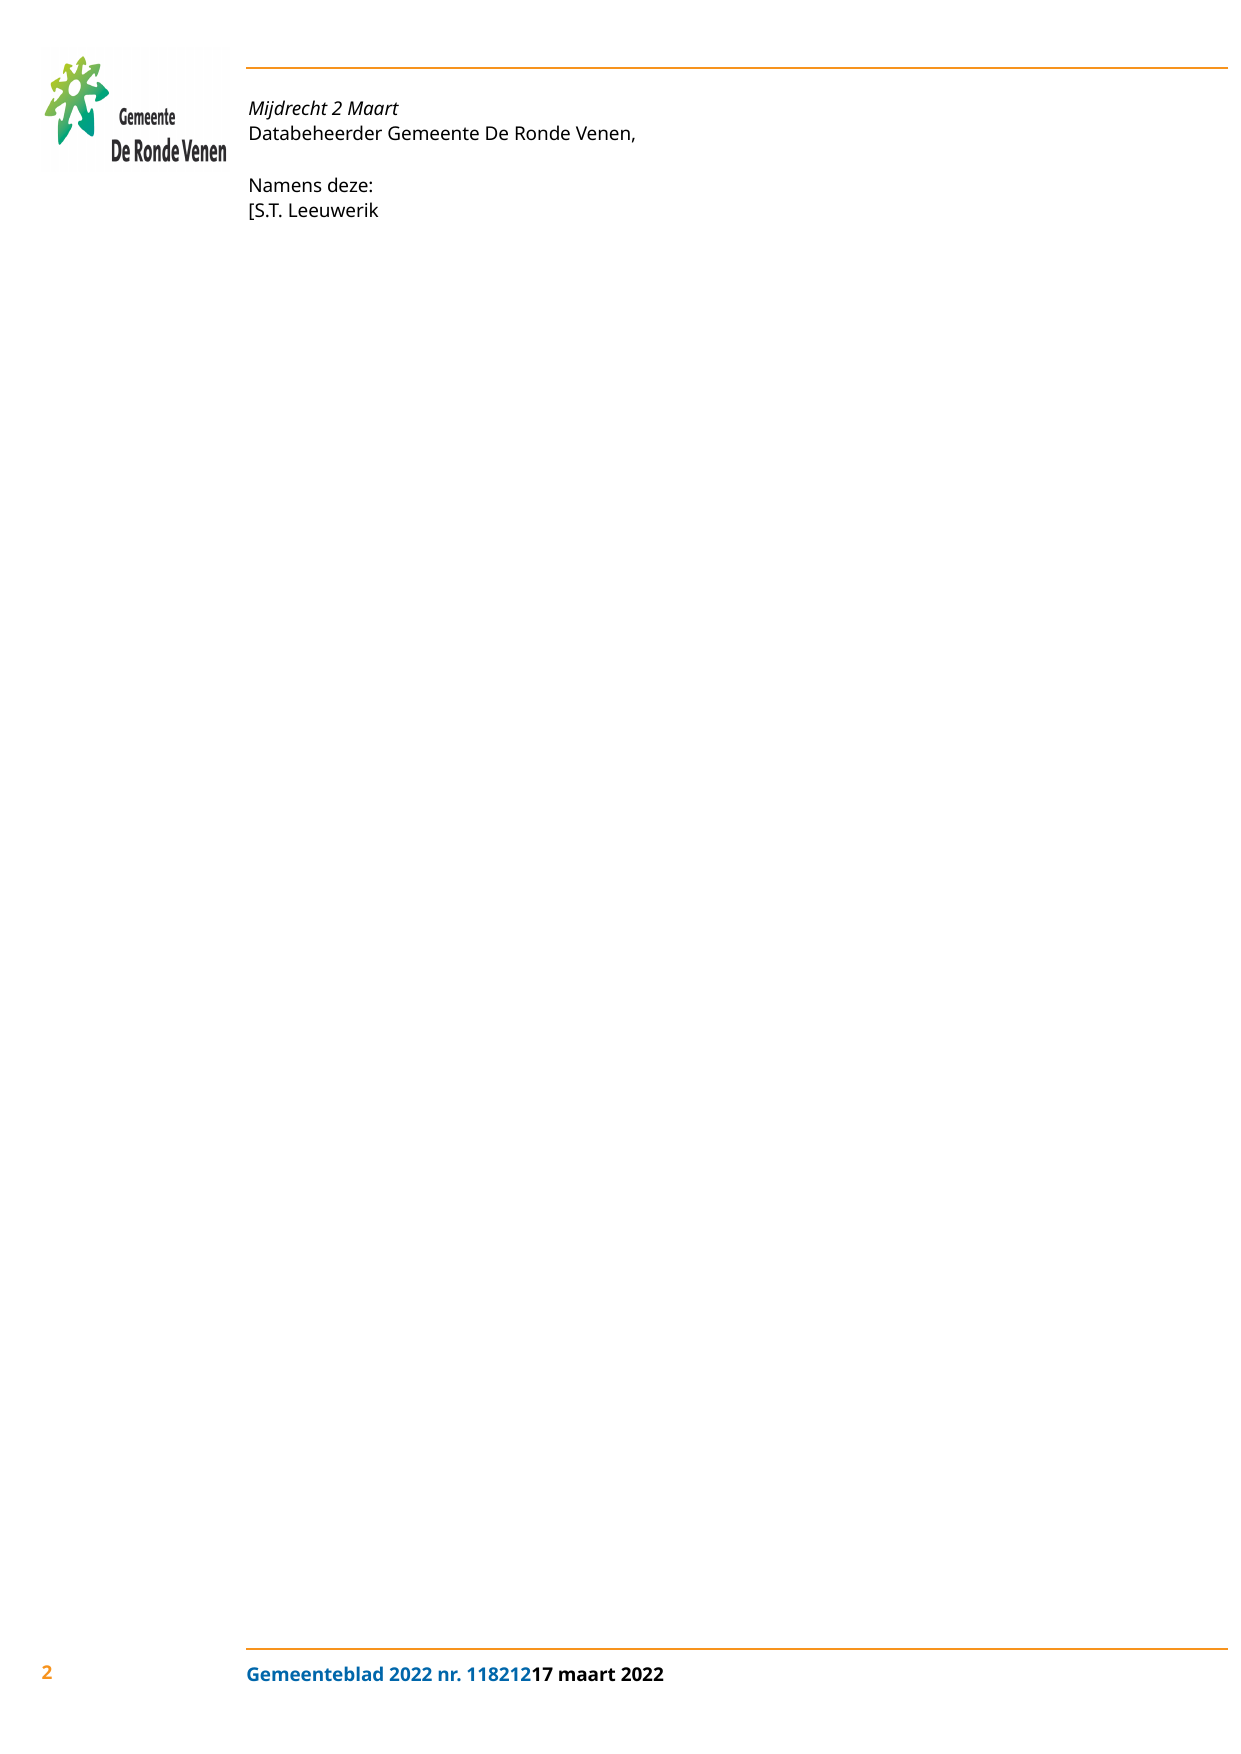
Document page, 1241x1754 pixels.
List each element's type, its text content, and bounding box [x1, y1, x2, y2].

text Databeheerder Gemeente De Ronde Venen, [248, 121, 1152, 146]
picture [41, 47, 231, 172]
text Mijdrecht 2 Maart [248, 95, 1152, 121]
text [S.T. Leeuwerik [248, 198, 1152, 223]
text Namens deze: [248, 172, 1152, 198]
